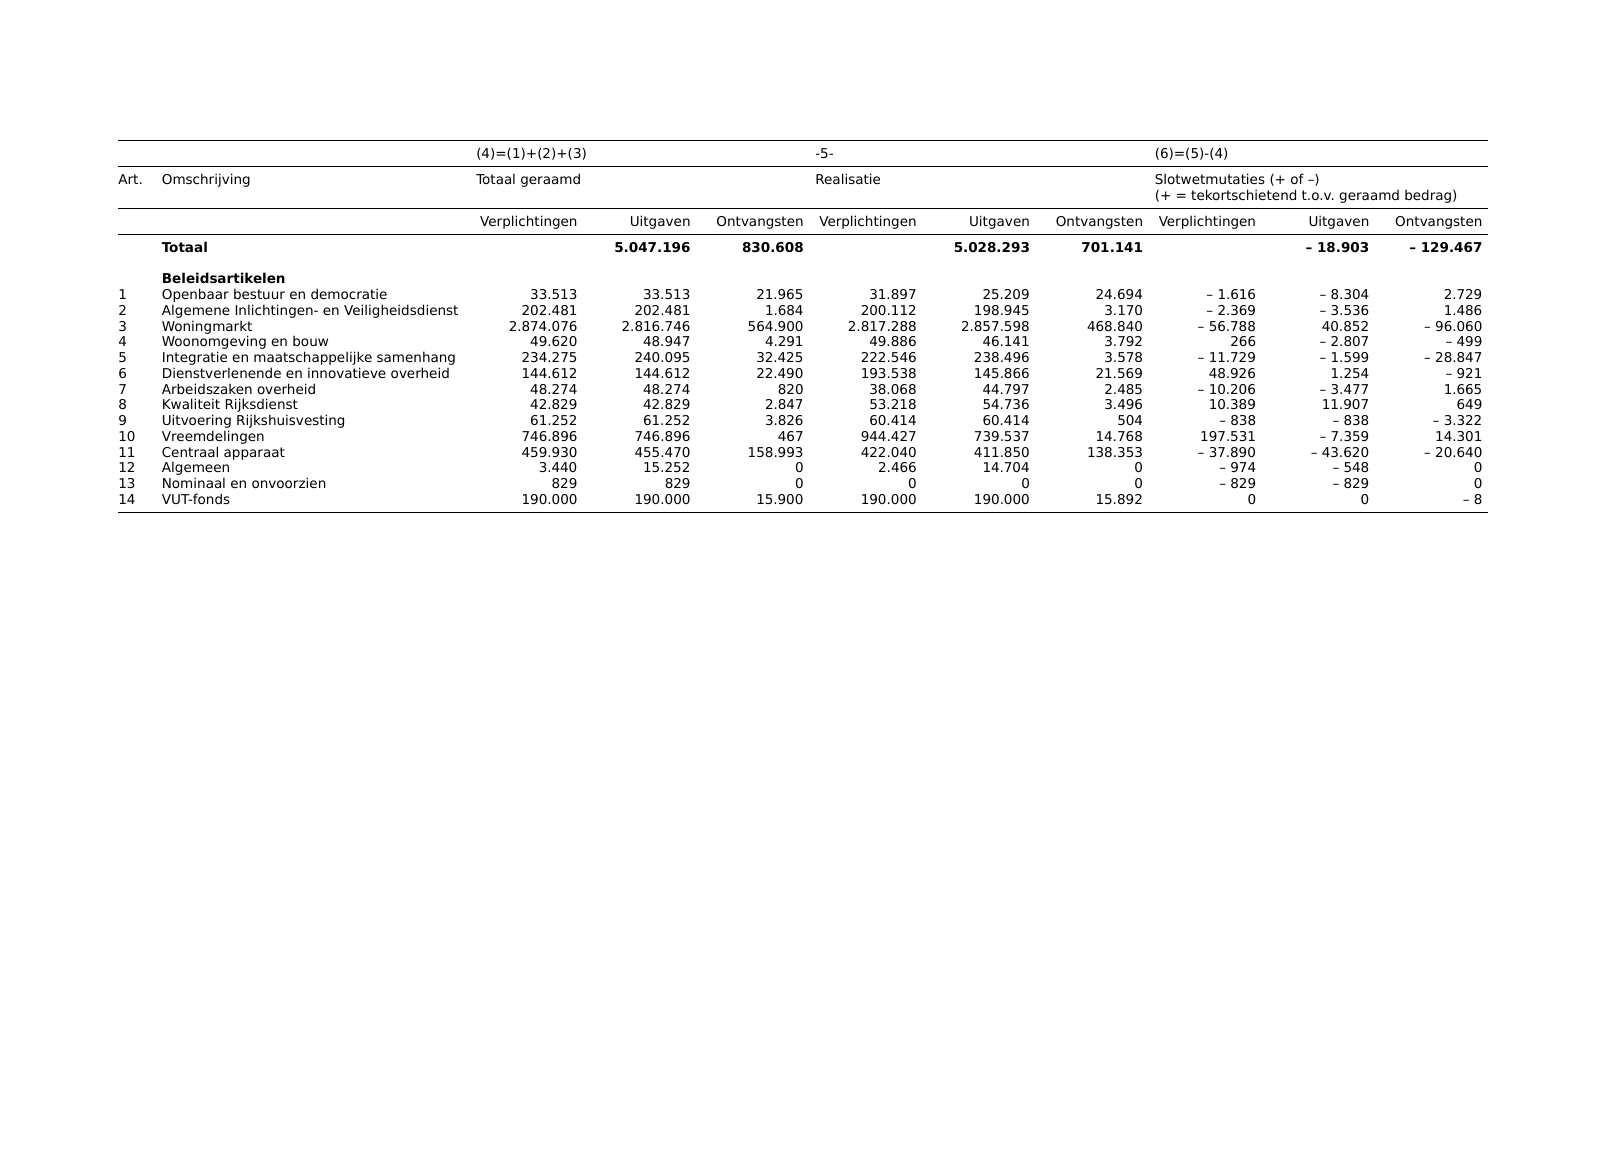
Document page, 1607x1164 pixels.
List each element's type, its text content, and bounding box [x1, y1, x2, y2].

table_cell Ontvangsten [1375, 209, 1488, 234]
table_cell [1149, 256, 1262, 271]
table_cell [156, 209, 470, 234]
table_cell 48.274 [470, 381, 583, 397]
table_cell 197.531 [1149, 429, 1262, 444]
table_cell 2.485 [1036, 381, 1149, 397]
table_cell 0 [1036, 460, 1149, 476]
table_cell 198.945 [923, 303, 1036, 318]
table_cell 11.907 [1262, 397, 1375, 413]
table_cell – 499 [1375, 334, 1488, 350]
table_cell 145.866 [923, 366, 1036, 381]
table_cell 468.840 [1036, 319, 1149, 334]
table_cell 46.141 [923, 334, 1036, 350]
table_cell [118, 209, 156, 234]
table_cell 1 [118, 287, 156, 303]
table_cell – 3.477 [1262, 381, 1375, 397]
table_cell 15.892 [1036, 492, 1149, 512]
table_cell Arbeidszaken overheid [156, 381, 470, 397]
table_cell Verplichtingen [1149, 209, 1262, 234]
table_cell [923, 256, 1036, 271]
table_cell – 3.322 [1375, 413, 1488, 429]
table_header (4)=(1)+(2)+(3) [470, 141, 809, 166]
table_cell 0 [1149, 492, 1262, 512]
table_cell 746.896 [583, 429, 696, 444]
table_cell Integratie en maatschappelijke samenhang [156, 350, 470, 366]
table_cell 222.546 [809, 350, 922, 366]
table_cell 4 [118, 334, 156, 350]
table_cell 12 [118, 460, 156, 476]
table_cell 2.729 [1375, 287, 1488, 303]
table_cell Uitvoering Rijkshuisvesting [156, 413, 470, 429]
table_cell 14.704 [923, 460, 1036, 476]
table_cell 422.040 [809, 444, 922, 460]
table_cell 11 [118, 444, 156, 460]
table_cell Algemene Inlichtingen- en Veiligheidsdienst [156, 303, 470, 318]
table_cell – 921 [1375, 366, 1488, 381]
table_cell – 7.359 [1262, 429, 1375, 444]
table_cell – 28.847 [1375, 350, 1488, 366]
table_cell 0 [1036, 476, 1149, 492]
table_cell 1.665 [1375, 381, 1488, 397]
table_cell 42.829 [583, 397, 696, 413]
table_cell 7 [118, 381, 156, 397]
table_cell 0 [696, 476, 809, 492]
table_cell 60.414 [809, 413, 922, 429]
table_cell 4.291 [696, 334, 809, 350]
table_cell 9 [118, 413, 156, 429]
table_header (6)=(5)-(4) [1149, 141, 1488, 166]
table_cell 53.218 [809, 397, 922, 413]
table_cell – 3.536 [1262, 303, 1375, 318]
table_cell 21.569 [1036, 366, 1149, 381]
table_cell 0 [1262, 492, 1375, 512]
table_cell 25.209 [923, 287, 1036, 303]
table_cell 829 [470, 476, 583, 492]
table_cell – 829 [1262, 476, 1375, 492]
table_cell [470, 256, 583, 271]
table_cell [156, 256, 470, 271]
table_cell – 56.788 [1149, 319, 1262, 334]
table_cell 739.537 [923, 429, 1036, 444]
table_cell 8 [118, 397, 156, 413]
table_cell 138.353 [1036, 444, 1149, 460]
table_cell 48.926 [1149, 366, 1262, 381]
table_cell 15.252 [583, 460, 696, 476]
table_cell 1.486 [1375, 303, 1488, 318]
table_header -5- [809, 141, 1149, 166]
table_cell 48.947 [583, 334, 696, 350]
table_cell 22.490 [696, 366, 809, 381]
table_cell 0 [923, 476, 1036, 492]
table_cell – 10.206 [1149, 381, 1262, 397]
table_cell 2 [118, 303, 156, 318]
table_cell [1262, 271, 1375, 287]
table_cell 5.028.293 [923, 235, 1036, 256]
table_cell 40.852 [1262, 319, 1375, 334]
table_cell [118, 271, 156, 287]
table_cell – 2.369 [1149, 303, 1262, 318]
table_cell [1149, 235, 1262, 256]
table_cell 190.000 [809, 492, 922, 512]
table_cell 234.275 [470, 350, 583, 366]
table_cell Verplichtingen [470, 209, 583, 234]
table_cell 944.427 [809, 429, 922, 444]
table_cell 158.993 [696, 444, 809, 460]
table_cell 3.792 [1036, 334, 1149, 350]
table_cell – 18.903 [1262, 235, 1375, 256]
table_cell VUT-fonds [156, 492, 470, 512]
table_cell [583, 271, 696, 287]
table_cell 14 [118, 492, 156, 512]
table_cell [1036, 271, 1149, 287]
table_cell 15.900 [696, 492, 809, 512]
table_cell [1375, 256, 1488, 271]
table_cell 3.440 [470, 460, 583, 476]
table_cell 504 [1036, 413, 1149, 429]
table_cell 48.274 [583, 381, 696, 397]
table_cell [1149, 271, 1262, 287]
table_cell 746.896 [470, 429, 583, 444]
table_cell 190.000 [583, 492, 696, 512]
table_cell 564.900 [696, 319, 809, 334]
table_cell 54.736 [923, 397, 1036, 413]
table_cell Totaal [156, 235, 470, 256]
table_cell 238.496 [923, 350, 1036, 366]
table_cell Dienstverlenende en innovatieve overheid [156, 366, 470, 381]
table_cell Ontvangsten [696, 209, 809, 234]
table_cell 202.481 [583, 303, 696, 318]
table_cell 202.481 [470, 303, 583, 318]
table_cell 144.612 [470, 366, 583, 381]
table_cell [470, 271, 583, 287]
table_cell – 11.729 [1149, 350, 1262, 366]
table_cell 820 [696, 381, 809, 397]
table_cell 21.965 [696, 287, 809, 303]
table_cell 1.254 [1262, 366, 1375, 381]
table_cell 33.513 [470, 287, 583, 303]
table_cell 38.068 [809, 381, 922, 397]
table_cell Beleidsartikelen [156, 271, 470, 287]
table_cell Uitgaven [583, 209, 696, 234]
table_cell 0 [1375, 476, 1488, 492]
table_cell 61.252 [583, 413, 696, 429]
table_cell – 829 [1149, 476, 1262, 492]
table_cell 144.612 [583, 366, 696, 381]
table_cell – 974 [1149, 460, 1262, 476]
table_cell – 838 [1149, 413, 1262, 429]
table_cell 5.047.196 [583, 235, 696, 256]
table_cell 6 [118, 366, 156, 381]
table_cell 200.112 [809, 303, 922, 318]
table_cell Woningmarkt [156, 319, 470, 334]
table_cell 459.930 [470, 444, 583, 460]
table_cell 3.496 [1036, 397, 1149, 413]
table_cell 829 [583, 476, 696, 492]
table_cell Realisatie [809, 167, 1149, 208]
table_cell 31.897 [809, 287, 922, 303]
table_cell 830.608 [696, 235, 809, 256]
table_cell 455.470 [583, 444, 696, 460]
table_cell 2.817.288 [809, 319, 922, 334]
table_cell 0 [696, 460, 809, 476]
table_cell 3 [118, 319, 156, 334]
table_cell 2.847 [696, 397, 809, 413]
table_cell 467 [696, 429, 809, 444]
table_cell [470, 235, 583, 256]
table_cell 701.141 [1036, 235, 1149, 256]
table_cell 2.874.076 [470, 319, 583, 334]
table_cell 49.886 [809, 334, 922, 350]
table_cell 61.252 [470, 413, 583, 429]
table_cell Art. [118, 167, 156, 208]
table_cell Woonomgeving en bouw [156, 334, 470, 350]
table_cell [583, 256, 696, 271]
table_cell 32.425 [696, 350, 809, 366]
table_cell 3.578 [1036, 350, 1149, 366]
table_cell Algemeen [156, 460, 470, 476]
table_cell 193.538 [809, 366, 922, 381]
table_cell Vreemdelingen [156, 429, 470, 444]
table_cell 3.170 [1036, 303, 1149, 318]
table_cell Totaal geraamd [470, 167, 809, 208]
table_cell [118, 235, 156, 256]
table_cell Centraal apparaat [156, 444, 470, 460]
table_cell [1036, 256, 1149, 271]
table_cell Uitgaven [1262, 209, 1375, 234]
table_cell [696, 271, 809, 287]
table_cell – 96.060 [1375, 319, 1488, 334]
table_cell 190.000 [923, 492, 1036, 512]
table_cell 190.000 [470, 492, 583, 512]
table_cell 60.414 [923, 413, 1036, 429]
table_cell 49.620 [470, 334, 583, 350]
table_cell 1.684 [696, 303, 809, 318]
table_cell [923, 271, 1036, 287]
table_cell – 43.620 [1262, 444, 1375, 460]
table_cell 411.850 [923, 444, 1036, 460]
table_cell 2.816.746 [583, 319, 696, 334]
table_cell Kwaliteit Rijksdienst [156, 397, 470, 413]
table_cell 240.095 [583, 350, 696, 366]
table_cell Slotwetmutaties (+ of –) (+ = tekortschietend t.o.v. geraamd bedrag) [1149, 167, 1488, 208]
table_cell 649 [1375, 397, 1488, 413]
table_cell 14.768 [1036, 429, 1149, 444]
table_cell – 8.304 [1262, 287, 1375, 303]
table_cell [1375, 271, 1488, 287]
table_cell 44.797 [923, 381, 1036, 397]
table_cell – 37.890 [1149, 444, 1262, 460]
table_cell Openbaar bestuur en democratie [156, 287, 470, 303]
table_cell – 129.467 [1375, 235, 1488, 256]
table_cell Nominaal en onvoorzien [156, 476, 470, 492]
table_cell 13 [118, 476, 156, 492]
table_cell Omschrijving [156, 167, 470, 208]
table_cell [809, 271, 922, 287]
table_cell – 548 [1262, 460, 1375, 476]
table_cell – 838 [1262, 413, 1375, 429]
table_cell – 1.616 [1149, 287, 1262, 303]
table_cell [809, 235, 922, 256]
table_cell – 2.807 [1262, 334, 1375, 350]
table_cell – 1.599 [1262, 350, 1375, 366]
table_cell [1262, 256, 1375, 271]
table_cell 42.829 [470, 397, 583, 413]
table_cell [118, 256, 156, 271]
table_cell 0 [1375, 460, 1488, 476]
table_cell 10.389 [1149, 397, 1262, 413]
table_cell 3.826 [696, 413, 809, 429]
table_cell [696, 256, 809, 271]
table_cell 2.466 [809, 460, 922, 476]
table_cell 0 [809, 476, 922, 492]
table_cell – 8 [1375, 492, 1488, 512]
table_cell 24.694 [1036, 287, 1149, 303]
table_cell 266 [1149, 334, 1262, 350]
table_cell 33.513 [583, 287, 696, 303]
table_cell 2.857.598 [923, 319, 1036, 334]
table_header [156, 141, 470, 166]
table_cell [809, 256, 922, 271]
table_cell – 20.640 [1375, 444, 1488, 460]
table_cell Uitgaven [923, 209, 1036, 234]
table_cell Verplichtingen [809, 209, 922, 234]
table_header [118, 141, 156, 166]
table_cell 10 [118, 429, 156, 444]
table_cell Ontvangsten [1036, 209, 1149, 234]
table_cell 5 [118, 350, 156, 366]
table_cell 14.301 [1375, 429, 1488, 444]
